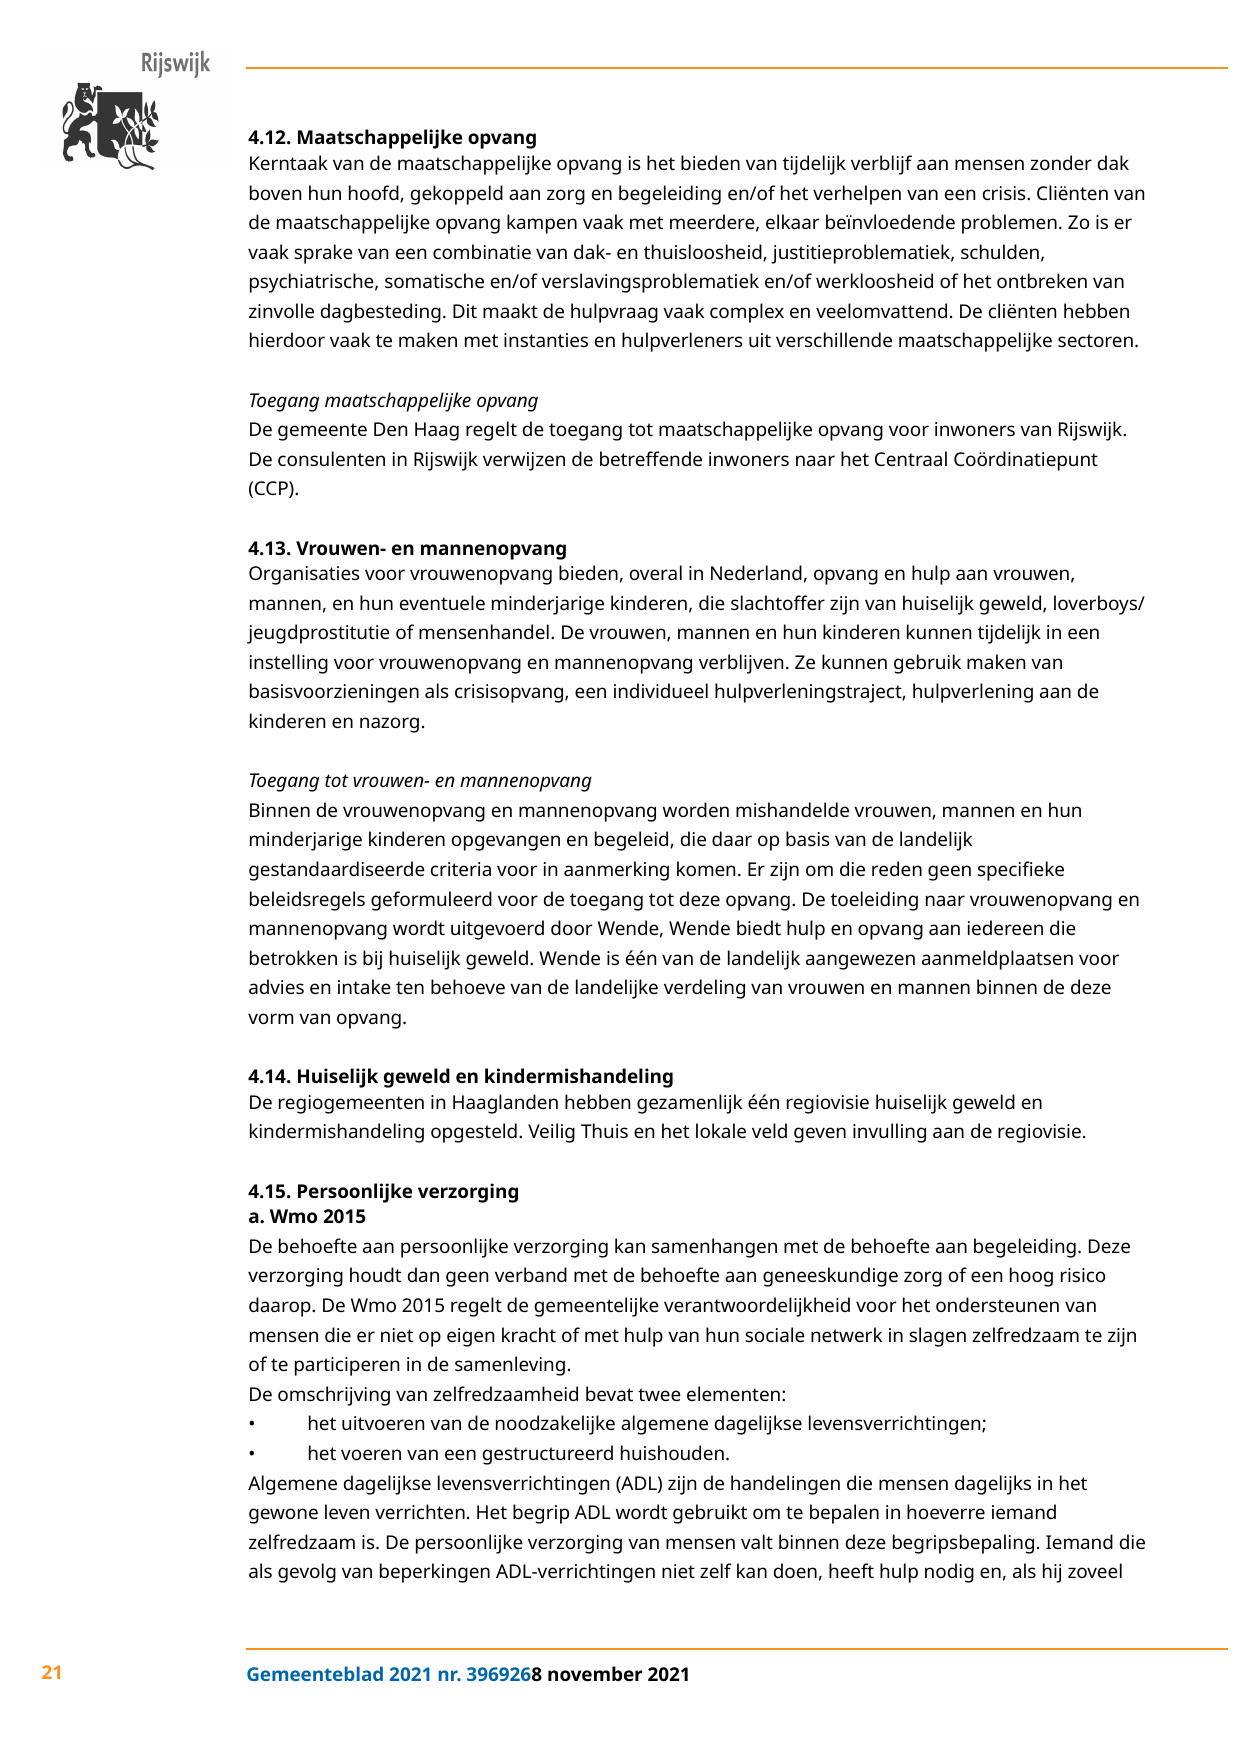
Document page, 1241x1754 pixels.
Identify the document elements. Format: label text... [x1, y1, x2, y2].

text 4.15. Persoonlijke verzorging [248, 1178, 1152, 1203]
list het uitvoeren van de noodzakelijke algemene dagelijkse levensverrichtingen; [248, 1411, 1152, 1436]
picture [41, 47, 231, 172]
text Binnen de vrouwenopvang en mannenopvang worden mishandelde vrouwen, mannen en hun minderjarige kinderen opgevangen en begeleid, die daar op basis van de landelijk gestandaardiseerde criteria voor in aanmerking komen. Er zijn om die reden geen specifieke beleidsregels geformuleerd voor de toegang tot deze opvang. De toeleiding naar vrouwenopvang en mannenopvang wordt uitgevoerd door Wende, Wende biedt hulp en opvang aan iedereen die betrokken is bij huiselijk geweld. Wende is één van de landelijk aangewezen aanmeldplaatsen voor advies en intake ten behoeve van de landelijke verdeling van vrouwen en mannen binnen de deze vorm van opvang. [248, 797, 1152, 1030]
text a. Wmo 2015 [248, 1203, 1152, 1229]
text 4.14. Huiselijk geweld en kindermishandeling [248, 1063, 1152, 1089]
text Toegang maatschappelijke opvang [248, 387, 1152, 412]
text Toegang tot vrouwen- en mannenopvang [248, 767, 1152, 793]
text 4.12. Maatschappelijke opvang [248, 124, 1152, 150]
text Algemene dagelijkse levensverrichtingen (ADL) zijn de handelingen die mensen dagelijks in het gewone leven verrichten. Het begrip ADL wordt gebruikt om te bepalen in hoeverre iemand zelfredzaam is. De persoonlijke verzorging van mensen valt binnen deze begripsbepaling. Iemand die als gevolg van beperkingen ADL-verrichtingen niet zelf kan doen, heeft hulp nodig en, als hij zoveel [248, 1470, 1152, 1584]
list het voeren van een gestructureerd huishouden. [248, 1440, 1152, 1466]
text Organisaties voor vrouwenopvang bieden, overal in Nederland, opvang en hulp aan vrouwen, mannen, en hun eventuele minderjarige kinderen, die slachtoffer zijn van huiselijk geweld, loverboys/ jeugdprostitutie of mensenhandel. De vrouwen, mannen en hun kinderen kunnen tijdelijk in een instelling voor vrouwenopvang en mannenopvang verblijven. Ze kunnen gebruik maken van basisvoorzieningen als crisisopvang, een individueel hulpverleningstraject, hulpverlening aan de kinderen en nazorg. [248, 560, 1152, 734]
text De regiogemeenten in Haaglanden hebben gezamenlijk één regiovisie huiselijk geweld en kindermishandeling opgesteld. Veilig Thuis en het lokale veld geven invulling aan de regiovisie. [248, 1089, 1152, 1144]
text De omschrijving van zelfredzaamheid bevat twee elementen: [248, 1381, 1152, 1407]
text 4.13. Vrouwen- en mannenopvang [248, 535, 1152, 560]
text De behoefte aan persoonlijke verzorging kan samenhangen met de behoefte aan begeleiding. Deze verzorging houdt dan geen verband met de behoefte aan geneeskundige zorg of een hoog risico daarop. De Wmo 2015 regelt de gemeentelijke verantwoordelijkheid voor het ondersteunen van mensen die er niet op eigen kracht of met hulp van hun sociale netwerk in slagen zelfredzaam te zijn of te participeren in de samenleving. [248, 1233, 1152, 1377]
text De gemeente Den Haag regelt de toegang tot maatschappelijke opvang voor inwoners van Rijswijk. De consulenten in Rijswijk verwijzen de betreffende inwoners naar het Centraal Coördinatiepunt (CCP). [248, 416, 1152, 501]
text Kerntaak van de maatschappelijke opvang is het bieden van tijdelijk verblijf aan mensen zonder dak boven hun hoofd, gekoppeld aan zorg en begeleiding en/of het verhelpen van een crisis. Cliënten van de maatschappelijke opvang kampen vaak met meerdere, elkaar beïnvloedende problemen. Zo is er vaak sprake van een combinatie van dak- en thuisloosheid, justitieproblematiek, schulden, psychiatrische, somatische en/of verslavingsproblematiek en/of werkloosheid of het ontbreken van zinvolle dagbesteding. Dit maakt de hulpvraag vaak complex en veelomvattend. De cliënten hebben hierdoor vaak te maken met instanties en hulpverleners uit verschillende maatschappelijke sectoren. [248, 150, 1152, 353]
